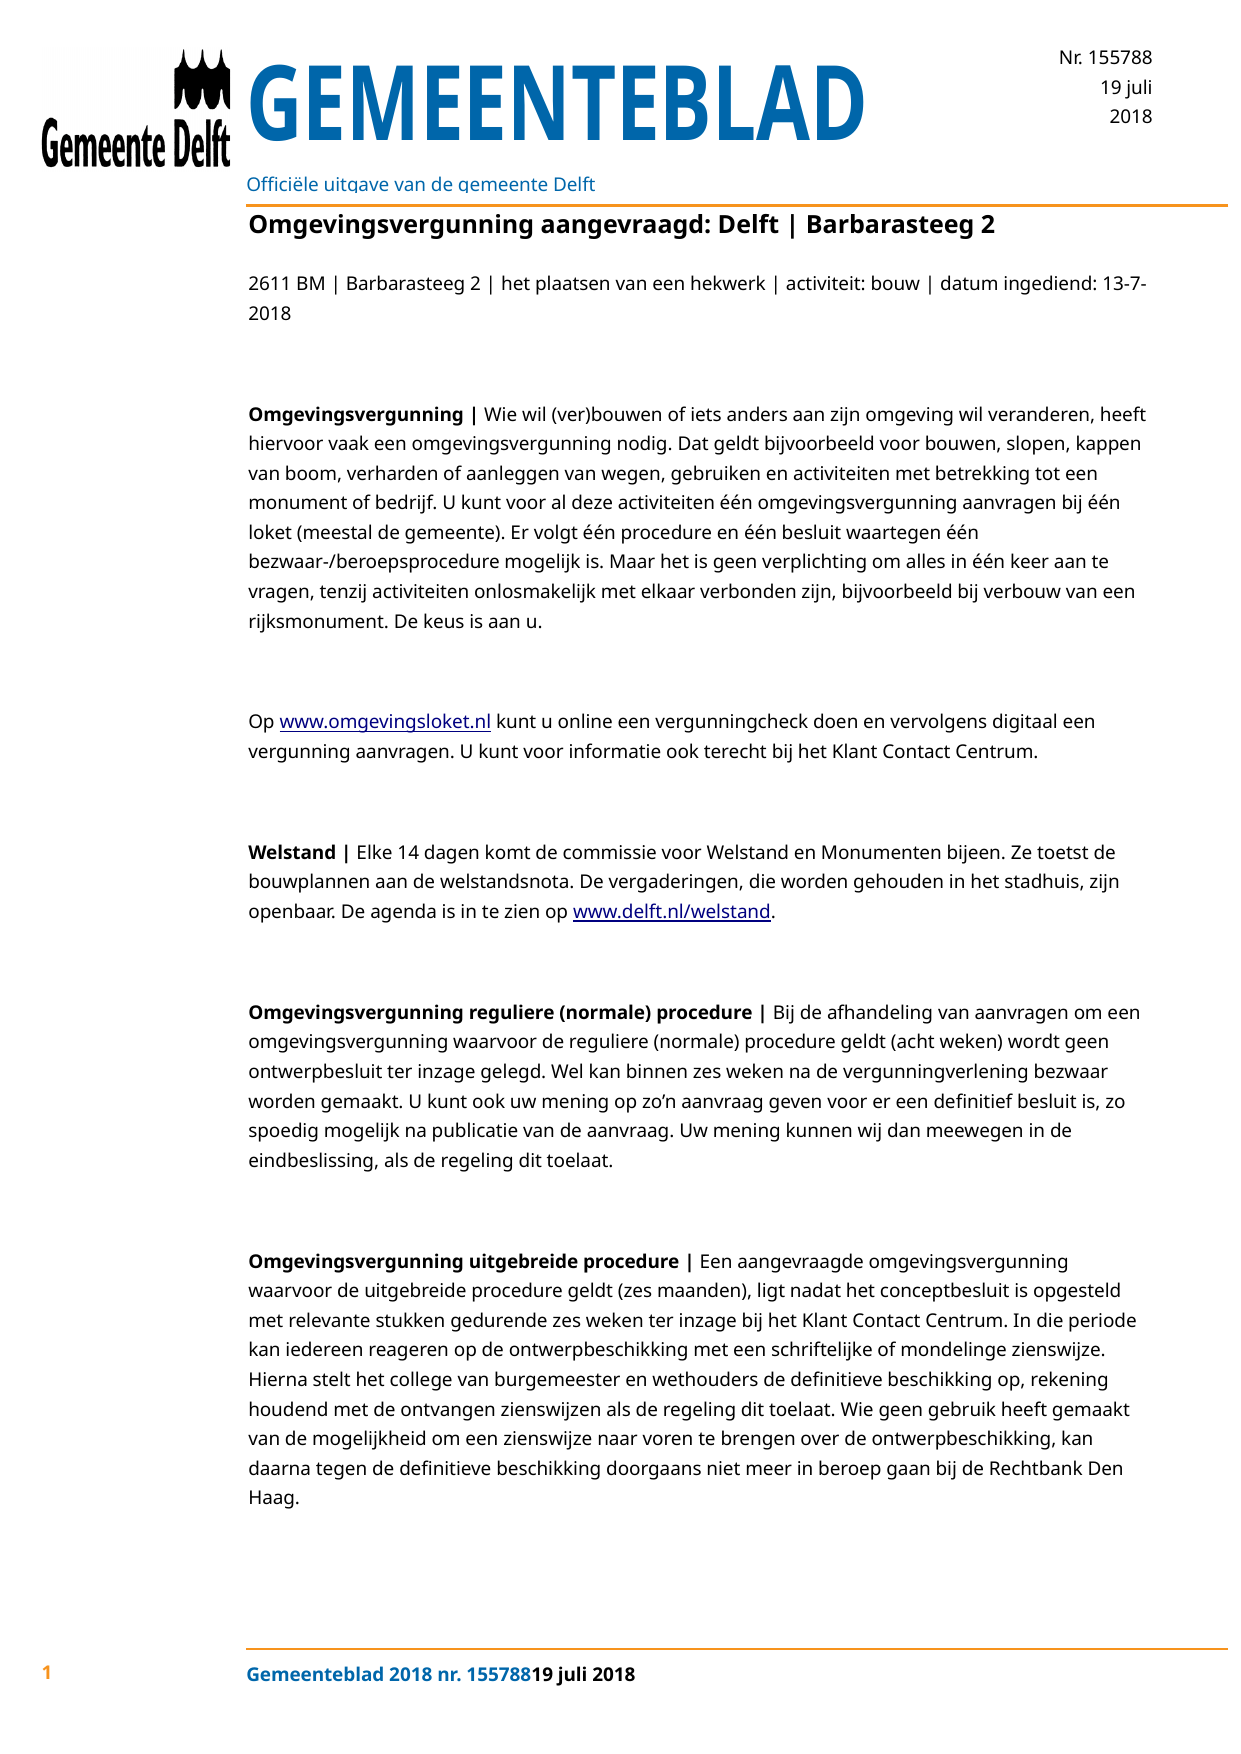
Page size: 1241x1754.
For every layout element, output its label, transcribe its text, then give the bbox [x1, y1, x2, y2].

text 2611 BM | Barbarasteeg 2 | het plaatsen van een hekwerk | activiteit: bouw | datum ingediend: 13-7-2018 [248, 270, 1152, 326]
text Welstand | Elke 14 dagen komt de commissie voor Welstand en Monumenten bijeen. Ze toetst de bouwplannen aan de welstandsnota. De vergaderingen, die worden gehouden in het stadhuis, zijn openbaar. De agenda is in te zien op www.delft.nl/welstand. [248, 839, 1152, 924]
text Omgevingsvergunning uitgebreide procedure | Een aangevraagde omgevingsvergunning waarvoor de uitgebreide procedure geldt (zes maanden), ligt nadat het conceptbesluit is opgesteld met relevante stukken gedurende zes weken ter inzage bij het Klant Contact Centrum. In die periode kan iedereen reageren op de ontwerpbeschikking met een schriftelijke of mondelinge zienswijze. Hierna stelt het college van burgemeester en wethouders de definitieve beschikking op, rekening houdend met de ontvangen zienswijzen als de regeling dit toelaat. Wie geen gebruik heeft gemaakt van de mogelijkheid om een zienswijze naar voren te brengen over de ontwerpbeschikking, kan daarna tegen de definitieve beschikking doorgaans niet meer in beroep gaan bij de Rechtbank Den Haag. [248, 1248, 1152, 1510]
text Omgevingsvergunning | Wie wil (ver)bouwen of iets anders aan zijn omgeving wil veranderen, heeft hiervoor vaak een omgevingsvergunning nodig. Dat geldt bijvoorbeeld voor bouwen, slopen, kappen van boom, verharden of aanleggen van wegen, gebruiken en activiteiten met betrekking tot een monument of bedrijf. U kunt voor al deze activiteiten één omgevingsvergunning aanvragen bij één loket (meestal de gemeente). Er volgt één procedure en één besluit waartegen één bezwaar-/beroepsprocedure mogelijk is. Maar het is geen verplichting om alles in één keer aan te vragen, tenzij activiteiten onlosmakelijk met elkaar verbonden zijn, bijvoorbeeld bij verbouw van een rijksmonument. De keus is aan u. [248, 401, 1152, 633]
text Omgevingsvergunning aangevraagd: Delft | Barbarasteeg 2 [248, 207, 1152, 241]
picture [41, 47, 231, 172]
text Op www.omgevingsloket.nl kunt u online een vergunningcheck doen en vervolgens digitaal een vergunning aanvragen. U kunt voor informatie ook terecht bij het Klant Contact Centrum. [248, 709, 1152, 764]
text Omgevingsvergunning reguliere (normale) procedure | Bij de afhandeling van aanvragen om een omgevingsvergunning waarvoor de reguliere (normale) procedure geldt (acht weken) wordt geen ontwerpbesluit ter inzage gelegd. Wel kan binnen zes weken na de vergunningverlening bezwaar worden gemaakt. U kunt ook uw mening op zo’n aanvraag geven voor er een definitief besluit is, zo spoedig mogelijk na publicatie van de aanvraag. Uw mening kunnen wij dan meewegen in de eindbeslissing, als de regeling dit toelaat. [248, 999, 1152, 1173]
